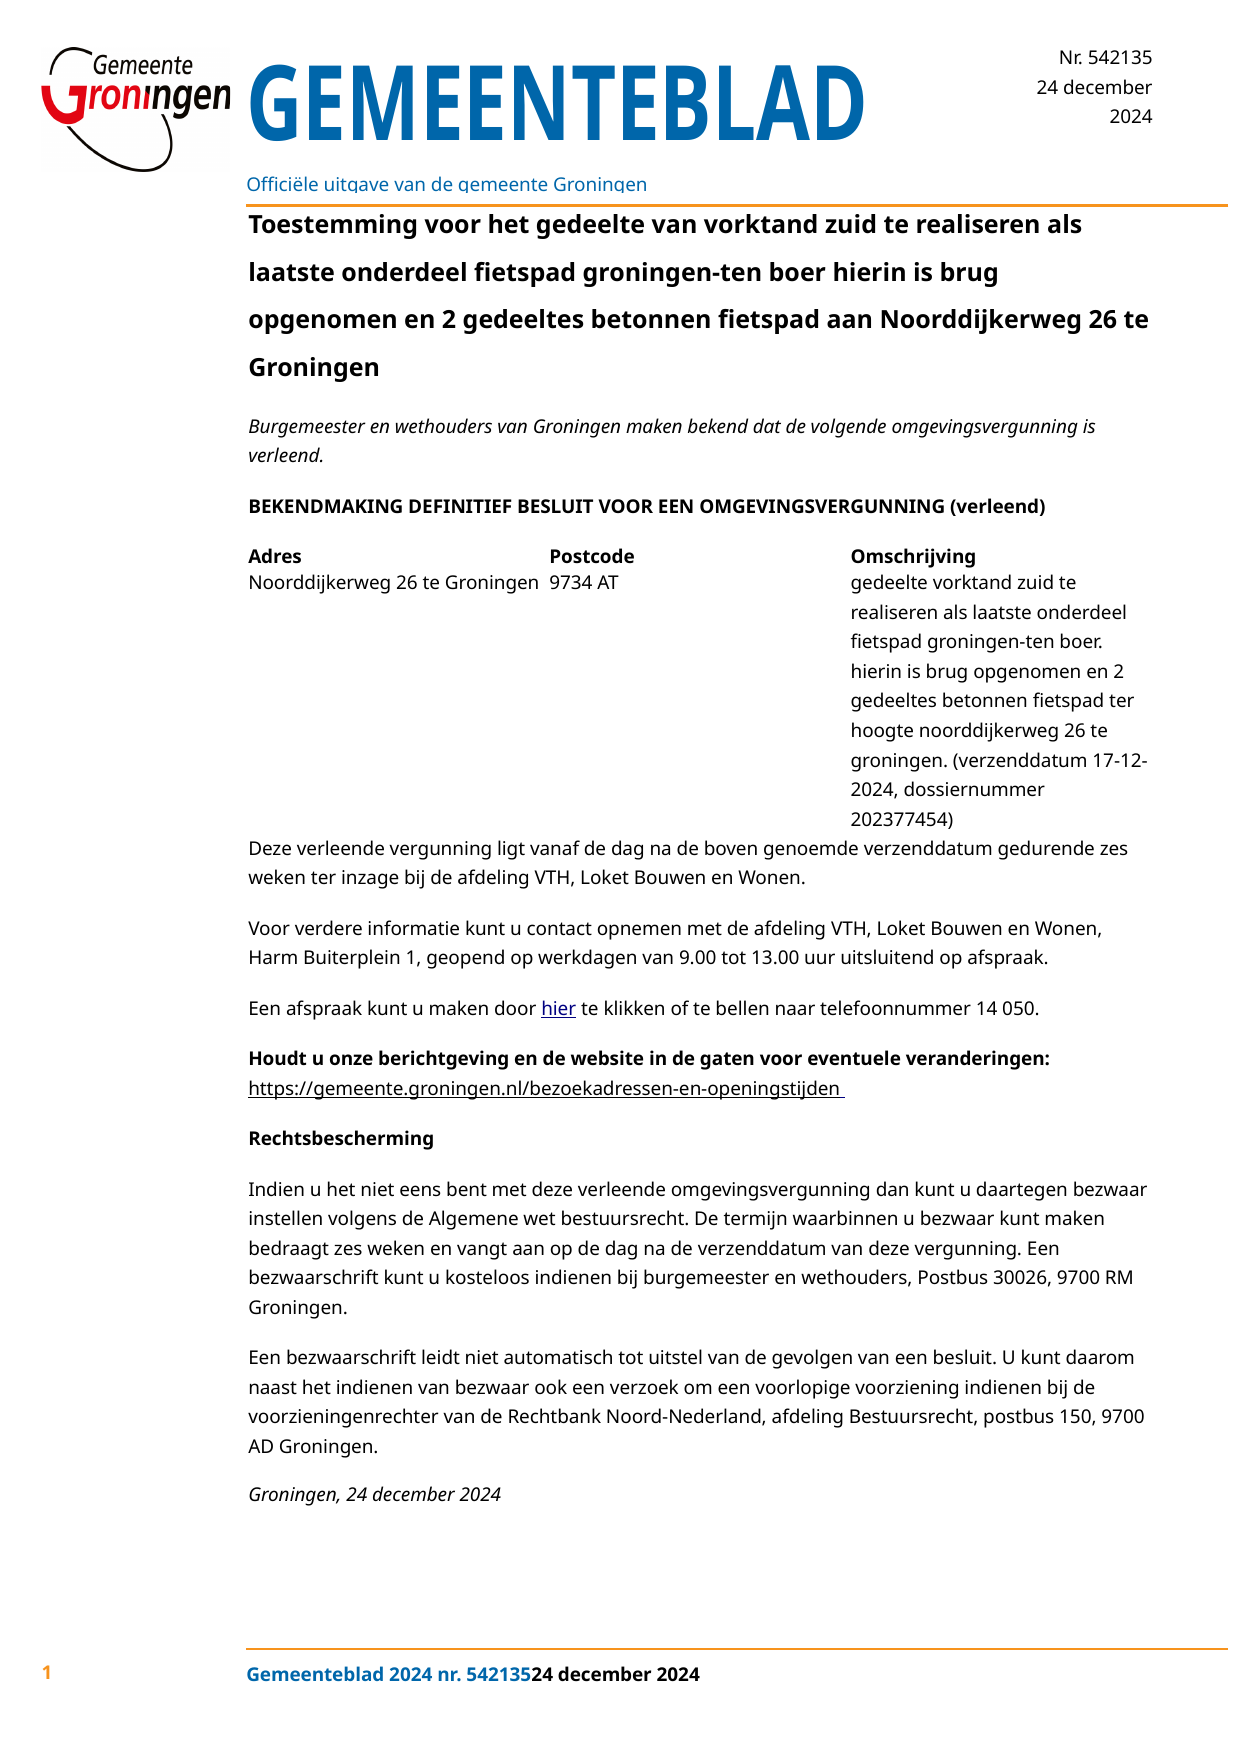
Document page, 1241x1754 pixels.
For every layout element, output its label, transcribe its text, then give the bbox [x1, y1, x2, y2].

table_cell 9734 AT [549, 569, 850, 832]
text Voor verdere informatie kunt u contact opnemen met de afdeling VTH, Loket Bouwen en Wonen, Harm Buiterplein 1, geopend op werkdagen van 9.00 tot 13.00 uur uitsluitend op afspraak. [248, 915, 1152, 970]
text Groningen, 24 december 2024 [248, 1481, 1152, 1507]
text Burgemeester en wethouders van Groningen maken bekend dat de volgende omgevingsvergunning is verleend. [248, 413, 1152, 468]
picture [41, 47, 231, 172]
text Indien u het niet eens bent met deze verleende omgevingsvergunning dan kunt u daartegen bezwaar instellen volgens de Algemene wet bestuursrecht. De termijn waarbinnen u bezwaar kunt maken bedraagt zes weken en vangt aan op de dag na de verzenddatum van deze vergunning. Een bezwaarschrift kunt u kosteloos indienen bij burgemeester en wethouders, Postbus 30026, 9700 RM Groningen. [248, 1176, 1152, 1320]
text Houdt u onze berichtgeving en de website in de gaten voor eventuele veranderingen: https://gemeente.groningen.nl/bezoekadressen-en-openingstijden [248, 1045, 1152, 1101]
text Een bezwaarschrift leidt niet automatisch tot uitstel van de gevolgen van een besluit. U kunt daarom naast het indienen van bezwaar ook een verzoek om een voorlopige voorziening indienen bij de voorzieningenrechter van de Rechtbank Noord-Nederland, afdeling Bestuursrecht, postbus 150, 9700 AD Groningen. [248, 1344, 1152, 1459]
table_header Postcode [549, 544, 850, 569]
text Rechtsbescherming [248, 1125, 1152, 1151]
text Een afspraak kunt u maken door hier te klikken of te bellen naar telefoonnummer 14 050. [248, 995, 1152, 1021]
table_header Adres [248, 544, 549, 569]
table_cell gedeelte vorktand zuid te realiseren als laatste onderdeel fietspad groningen-ten boer. hierin is brug opgenomen en 2 gedeeltes betonnen fietspad ter hoogte noorddijkerweg 26 te groningen. (verzenddatum 17-12-2024, dossiernummer 202377454) [850, 569, 1152, 832]
table_cell Noorddijkerweg 26 te Groningen [248, 569, 549, 832]
table_header Omschrijving [850, 544, 1152, 569]
text Toestemming voor het gedeelte van vorktand zuid te realiseren als laatste onderdeel fietspad groningen-ten boer hierin is brug opgenomen en 2 gedeeltes betonnen fietspad aan Noorddijkerweg 26 te Groningen [248, 207, 1152, 384]
text BEKENDMAKING DEFINITIEF BESLUIT VOOR EEN OMGEVINGSVERGUNNING (verleend) [248, 493, 1152, 519]
text Deze verleende vergunning ligt vanaf de dag na de boven genoemde verzenddatum gedurende zes weken ter inzage bij de afdeling VTH, Loket Bouwen en Wonen. [248, 835, 1152, 890]
